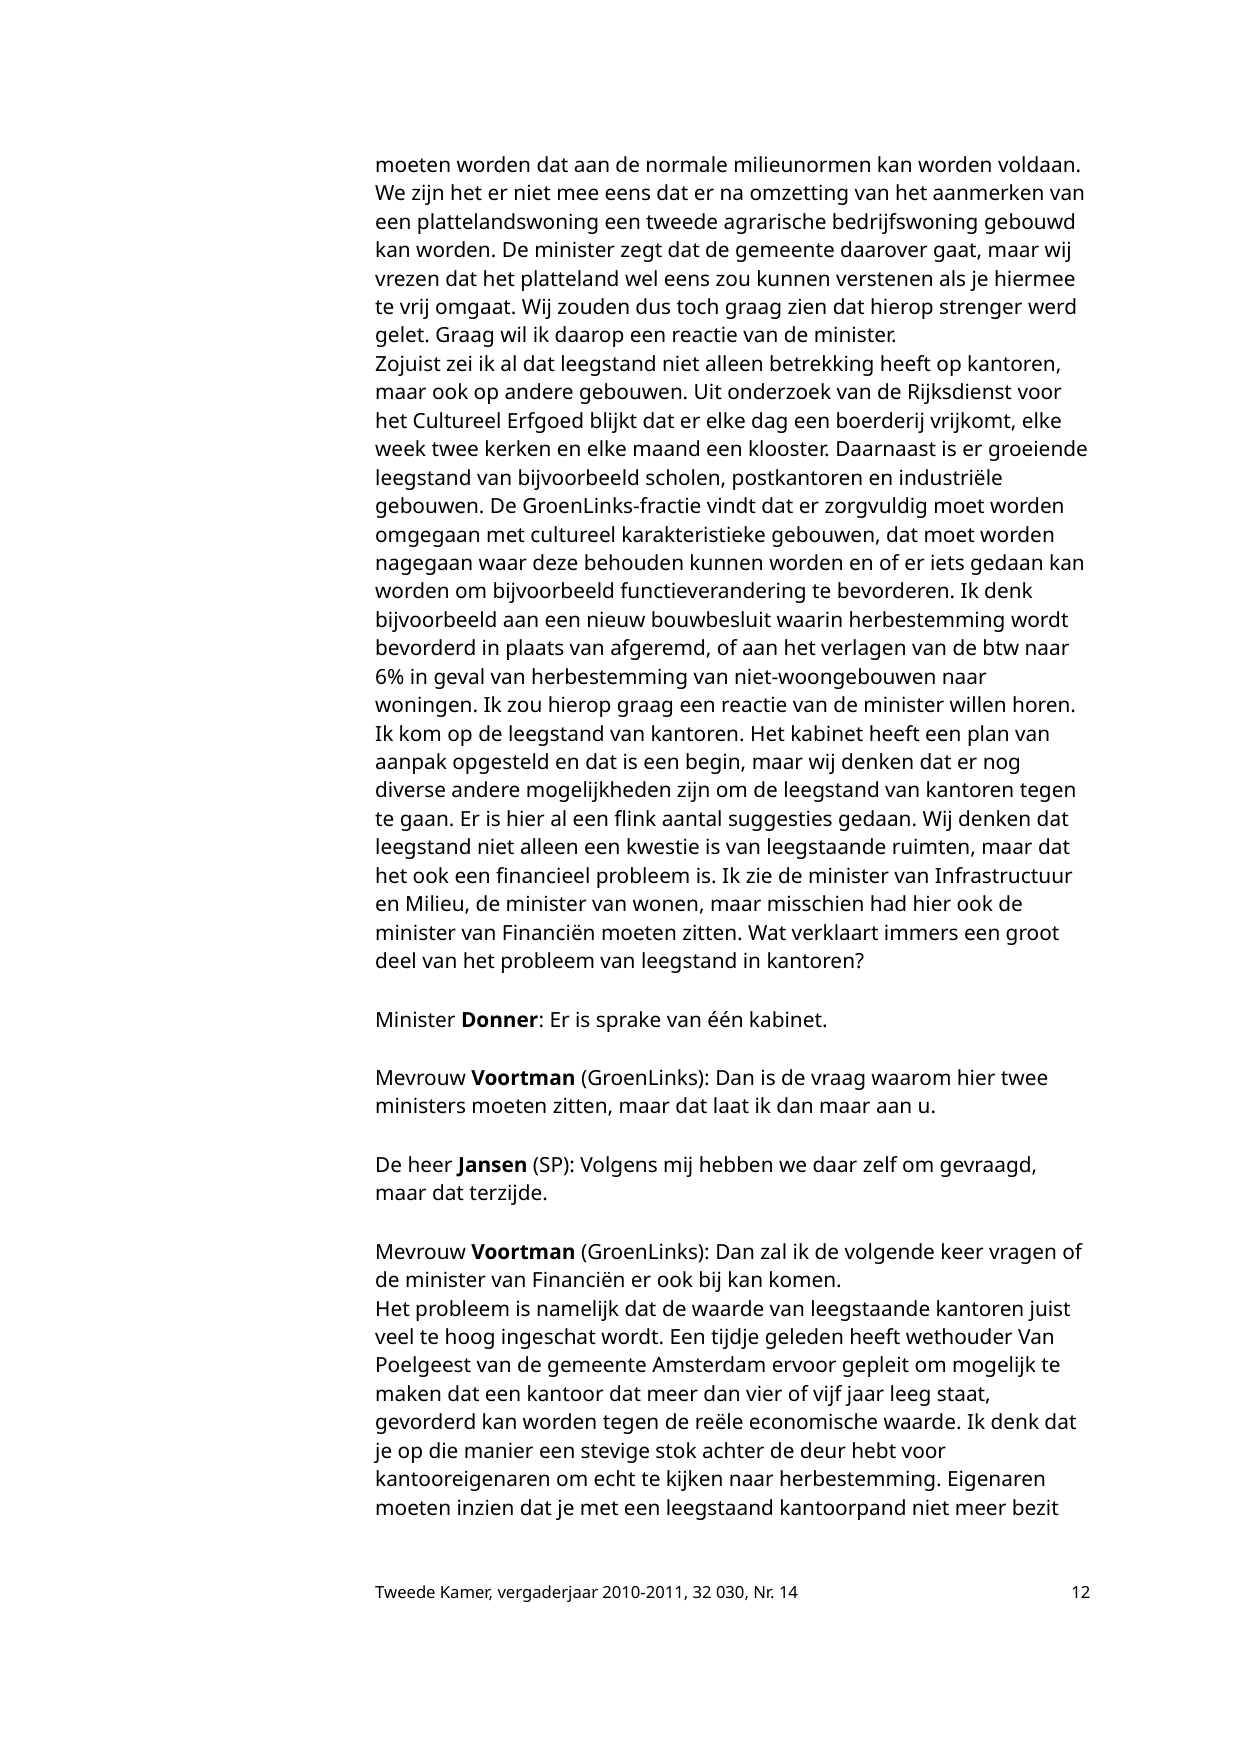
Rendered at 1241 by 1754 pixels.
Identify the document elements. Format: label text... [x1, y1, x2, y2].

text Mevrouw Voortman (GroenLinks): Dan is de vraag waarom hier twee ministers moeten zitten, maar dat laat ik dan maar aan u. [375, 1063, 1090, 1120]
text Het probleem is namelijk dat de waarde van leegstaande kantoren juist veel te hoog ingeschat wordt. Een tijdje geleden heeft wethouder Van Poelgeest van de gemeente Amsterdam ervoor gepleit om mogelijk te maken dat een kantoor dat meer dan vier of vijf jaar leeg staat, gevorderd kan worden tegen de reële economische waarde. Ik denk dat je op die manier een stevige stok achter de deur hebt voor kantooreigenaren om echt te kijken naar herbestemming. Eigenaren moeten inzien dat je met een leegstaand kantoorpand niet meer bezit [375, 1294, 1090, 1521]
text Mevrouw Voortman (GroenLinks): Dan zal ik de volgende keer vragen of de minister van Financiën er ook bij kan komen. [375, 1237, 1090, 1294]
text Ik kom op de leegstand van kantoren. Het kabinet heeft een plan van aanpak opgesteld en dat is een begin, maar wij denken dat er nog diverse andere mogelijkheden zijn om de leegstand van kantoren tegen te gaan. Er is hier al een flink aantal suggesties gedaan. Wij denken dat leegstand niet alleen een kwestie is van leegstaande ruimten, maar dat het ook een financieel probleem is. Ik zie de minister van Infrastructuur en Milieu, de minister van wonen, maar misschien had hier ook de minister van Financiën moeten zitten. Wat verklaart immers een groot deel van het probleem van leegstand in kantoren? [375, 719, 1090, 975]
text Minister Donner: Er is sprake van één kabinet. [375, 1005, 1090, 1033]
text Zojuist zei ik al dat leegstand niet alleen betrekking heeft op kantoren, maar ook op andere gebouwen. Uit onderzoek van de Rijksdienst voor het Cultureel Erfgoed blijkt dat er elke dag een boerderij vrijkomt, elke week twee kerken en elke maand een klooster. Daarnaast is er groeiende leegstand van bijvoorbeeld scholen, postkantoren en industriële gebouwen. De GroenLinks-fractie vindt dat er zorgvuldig moet worden omgegaan met cultureel karakteristieke gebouwen, dat moet worden nagegaan waar deze behouden kunnen worden en of er iets gedaan kan worden om bijvoorbeeld functieverandering te bevorderen. Ik denk bijvoorbeeld aan een nieuw bouwbesluit waarin herbestemming wordt bevorderd in plaats van afgeremd, of aan het verlagen van de btw naar 6% in geval van herbestemming van niet-woongebouwen naar woningen. Ik zou hierop graag een reactie van de minister willen horen. [375, 349, 1090, 719]
text De heer Jansen (SP): Volgens mij hebben we daar zelf om gevraagd, maar dat terzijde. [375, 1150, 1090, 1207]
text moeten worden dat aan de normale milieunormen kan worden voldaan. We zijn het er niet mee eens dat er na omzetting van het aanmerken van een plattelandswoning een tweede agrarische bedrijfswoning gebouwd kan worden. De minister zegt dat de gemeente daarover gaat, maar wij vrezen dat het platteland wel eens zou kunnen verstenen als je hiermee te vrij omgaat. Wij zouden dus toch graag zien dat hierop strenger werd gelet. Graag wil ik daarop een reactie van de minister. [375, 150, 1090, 349]
